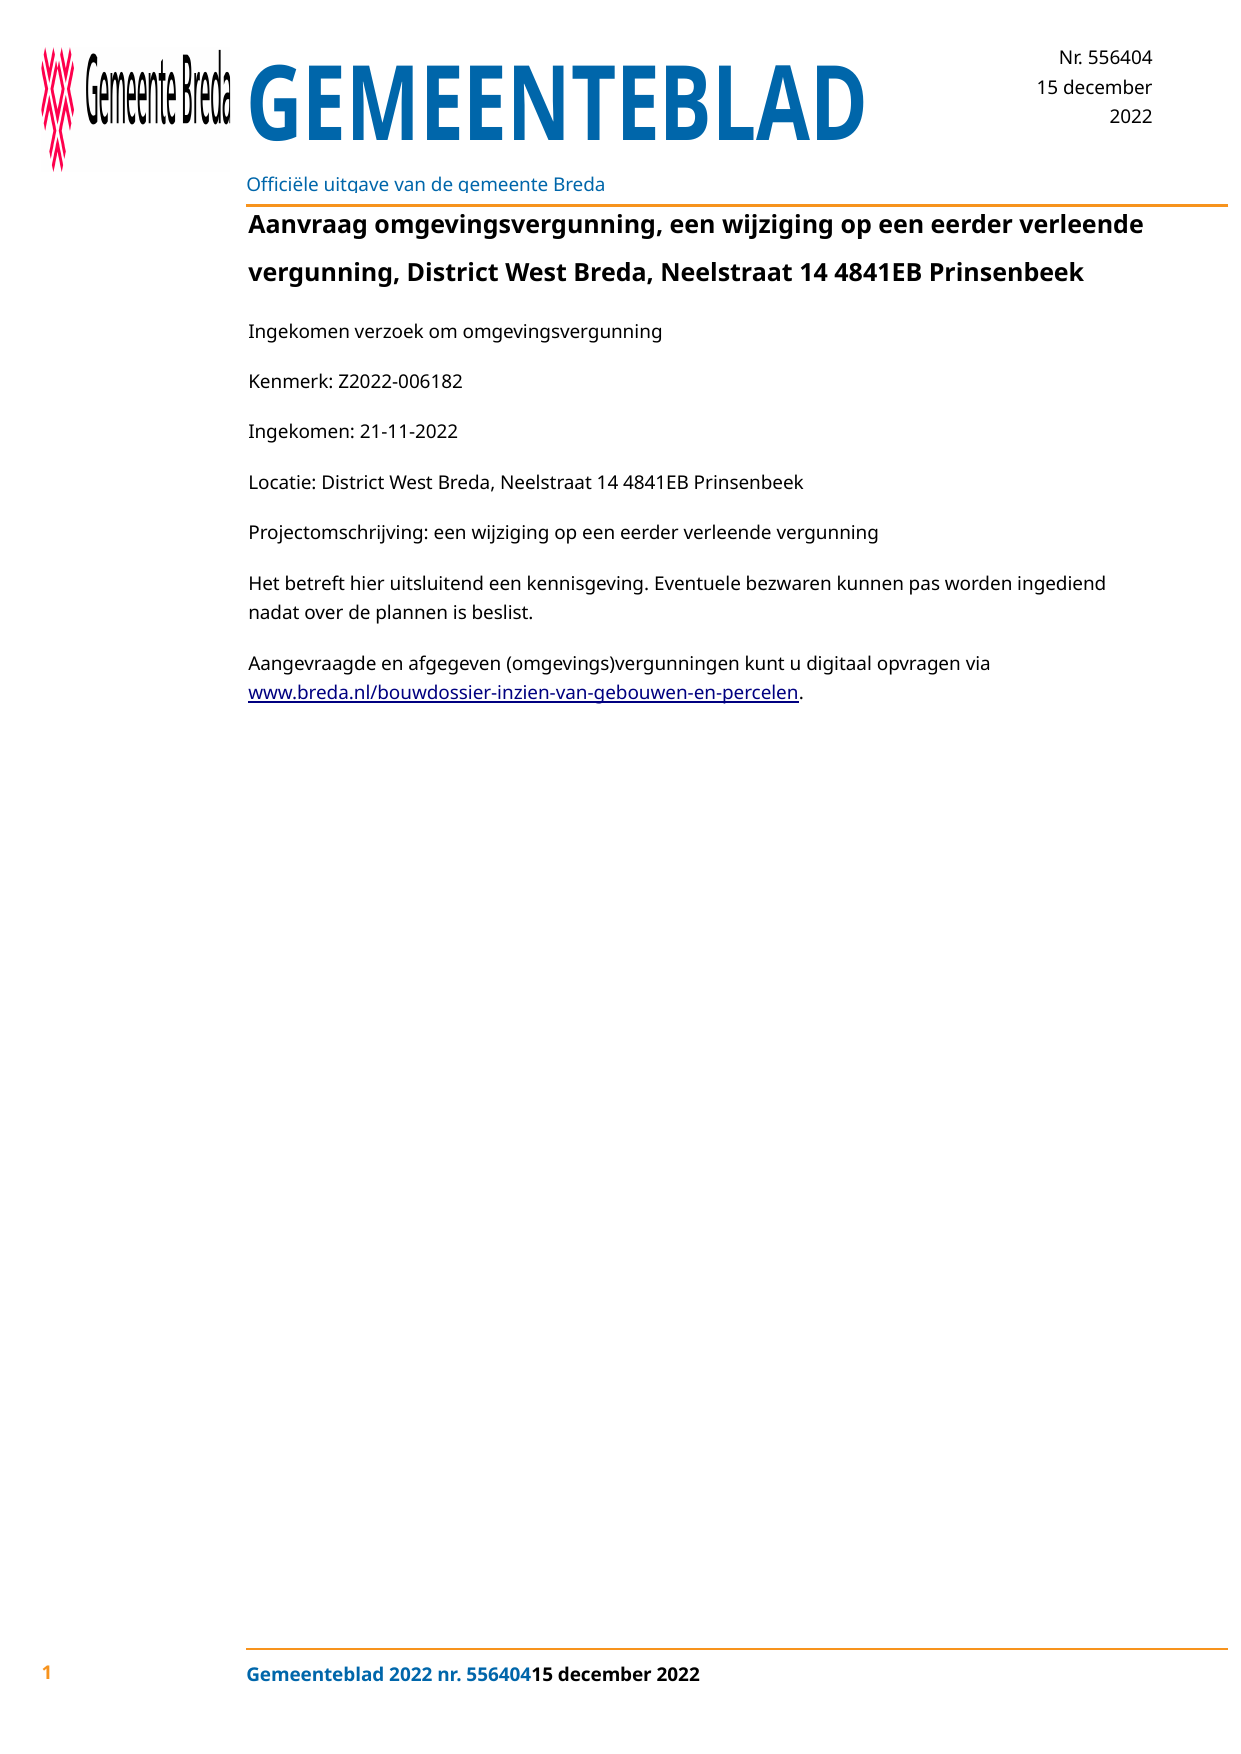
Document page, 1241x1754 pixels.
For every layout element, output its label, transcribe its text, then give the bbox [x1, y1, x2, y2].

text Ingekomen: 21-11-2022 [248, 419, 1152, 444]
picture [41, 47, 231, 172]
text Ingekomen verzoek om omgevingsvergunning [248, 318, 1152, 344]
text Aanvraag omgevingsvergunning, een wijziging op een eerder verleende vergunning, District West Breda, Neelstraat 14 4841EB Prinsenbeek [248, 207, 1152, 288]
text Kenmerk: Z2022-006182 [248, 368, 1152, 394]
text Locatie: District West Breda, Neelstraat 14 4841EB Prinsenbeek [248, 469, 1152, 495]
text Aangevraagde en afgegeven (omgevings)vergunningen kunt u digitaal opvragen via www.breda.nl/bouwdossier-inzien-van-gebouwen-en-percelen. [248, 650, 1152, 705]
text Projectomschrijving: een wijziging op een eerder verleende vergunning [248, 519, 1152, 545]
text Het betreft hier uitsluitend een kennisgeving. Eventuele bezwaren kunnen pas worden ingediend nadat over de plannen is beslist. [248, 570, 1152, 625]
